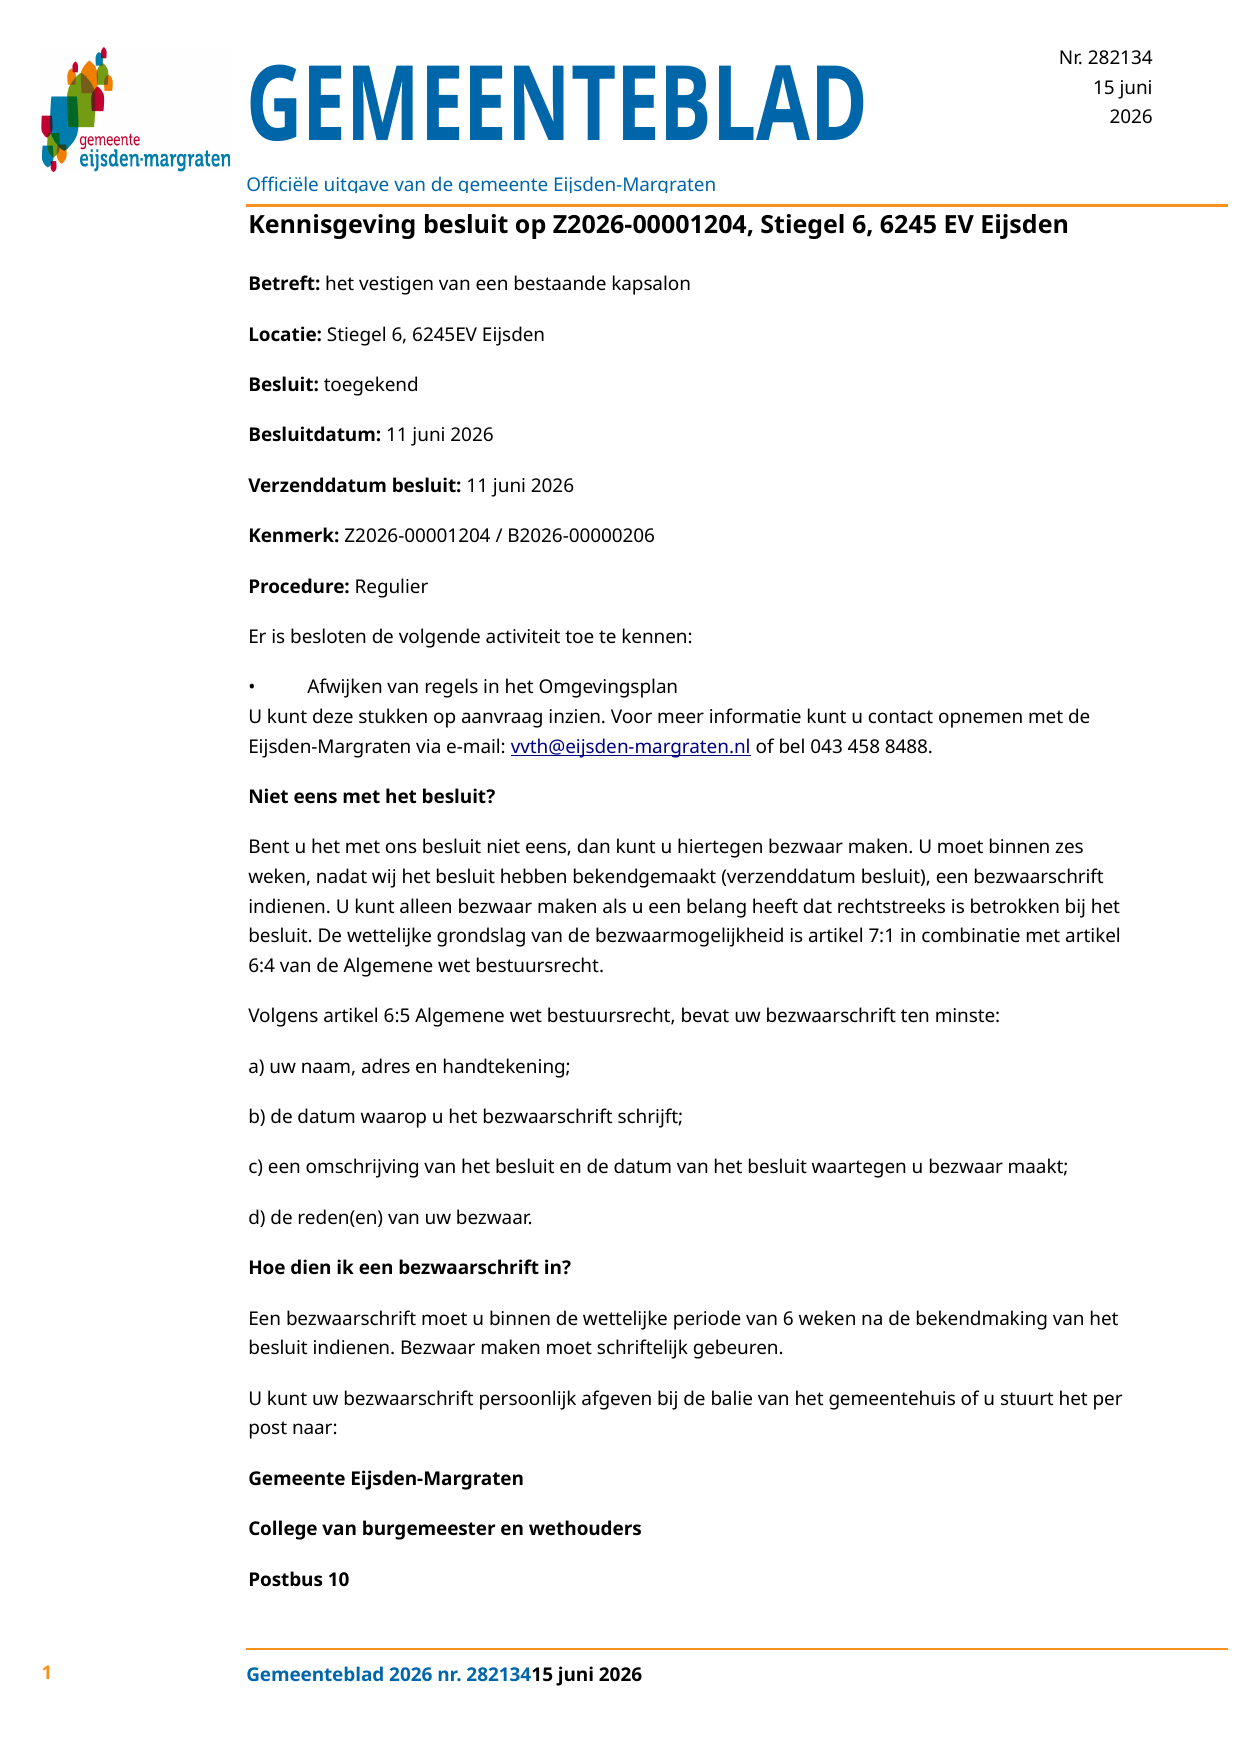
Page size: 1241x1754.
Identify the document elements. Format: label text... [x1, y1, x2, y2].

text b) de datum waarop u het bezwaarschrift schrijft; [248, 1103, 1152, 1129]
text Niet eens met het besluit? [248, 783, 1152, 809]
list Afwijken van regels in het Omgevingsplan [248, 674, 1152, 699]
text U kunt deze stukken op aanvraag inzien. Voor meer informatie kunt u contact opnemen met de Eijsden-Margraten via e-mail: vvth@eijsden-margraten.nl of bel 043 458 8488. [248, 703, 1152, 758]
text Betreft: het vestigen van een bestaande kapsalon [248, 270, 1152, 296]
text Procedure: Regulier [248, 573, 1152, 598]
text c) een omschrijving van het besluit en de datum van het besluit waartegen u bezwaar maakt; [248, 1154, 1152, 1179]
text Bent u het met ons besluit niet eens, dan kunt u hiertegen bezwaar maken. U moet binnen zes weken, nadat wij het besluit hebben bekendgemaakt (verzenddatum besluit), een bezwaarschrift indienen. U kunt alleen bezwaar maken als u een belang heeft dat rechtstreeks is betrokken bij het besluit. De wettelijke grondslag van de bezwaarmogelijkheid is artikel 7:1 in combinatie met artikel 6:4 van de Algemene wet bestuursrecht. [248, 834, 1152, 978]
text a) uw naam, adres en handtekening; [248, 1053, 1152, 1078]
text Kenmerk: Z2026-00001204 / B2026-00000206 [248, 522, 1152, 548]
text Een bezwaarschrift moet u binnen de wettelijke periode van 6 weken na de bekendmaking van het besluit indienen. Bezwaar maken moet schriftelijk gebeuren. [248, 1305, 1152, 1360]
text Kennisgeving besluit op Z2026-00001204, Stiegel 6, 6245 EV Eijsden [248, 207, 1152, 241]
text U kunt uw bezwaarschrift persoonlijk afgeven bij de balie van het gemeentehuis of u stuurt het per post naar: [248, 1385, 1152, 1440]
text Hoe dien ik een bezwaarschrift in? [248, 1254, 1152, 1280]
text College van burgemeester en wethouders [248, 1515, 1152, 1541]
picture [41, 47, 231, 172]
text Verzenddatum besluit: 11 juni 2026 [248, 472, 1152, 498]
text Gemeente Eijsden-Margraten [248, 1465, 1152, 1491]
text Besluitdatum: 11 juni 2026 [248, 422, 1152, 447]
text Er is besloten de volgende activiteit toe te kennen: [248, 623, 1152, 649]
text d) de reden(en) van uw bezwaar. [248, 1204, 1152, 1230]
text Postbus 10 [248, 1566, 1152, 1591]
text Besluit: toegekend [248, 371, 1152, 397]
text Volgens artikel 6:5 Algemene wet bestuursrecht, bevat uw bezwaarschrift ten minste: [248, 1002, 1152, 1028]
text Locatie: Stiegel 6, 6245EV Eijsden [248, 321, 1152, 346]
